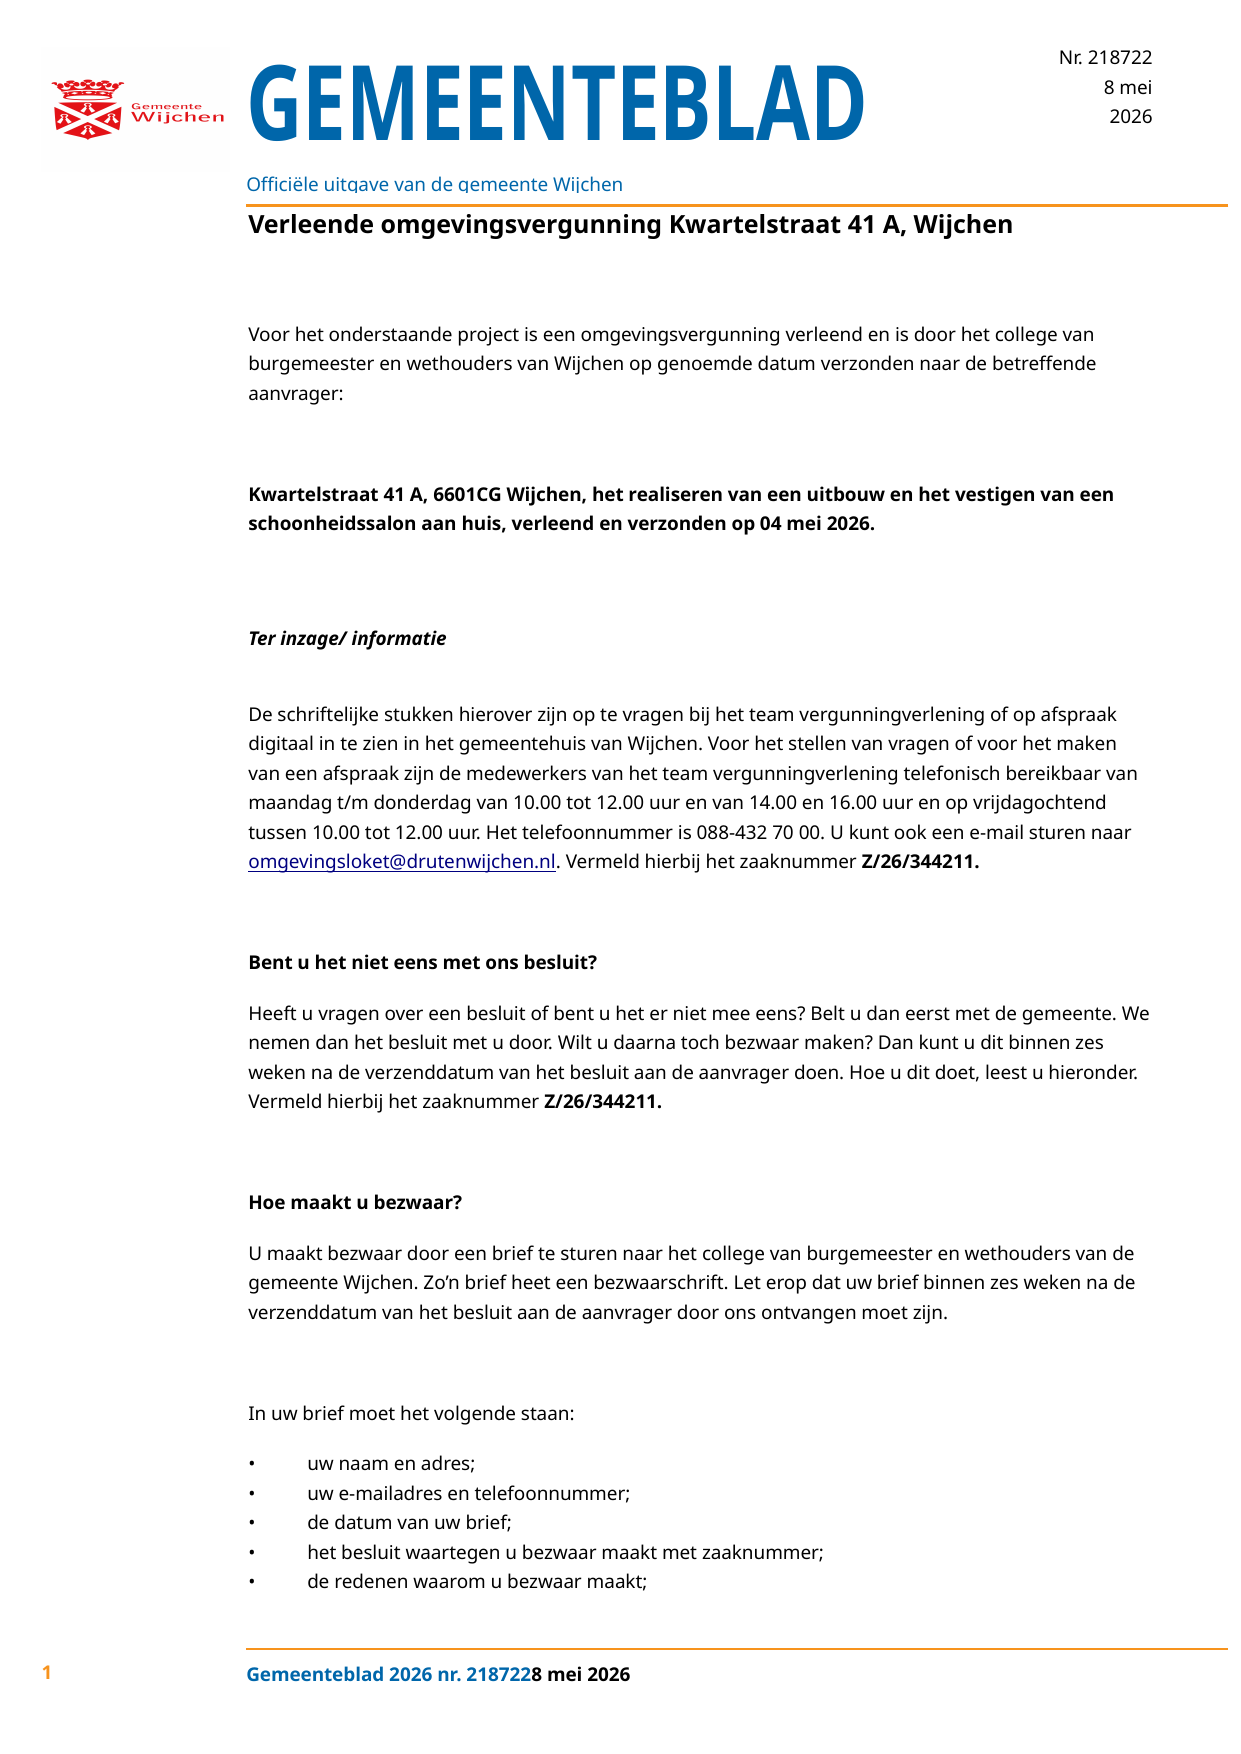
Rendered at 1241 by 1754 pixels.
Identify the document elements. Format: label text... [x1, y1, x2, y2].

text Bent u het niet eens met ons besluit? [248, 949, 1152, 975]
text Hoe maakt u bezwaar? [248, 1189, 1152, 1215]
text In uw brief moet het volgende staan: [248, 1400, 1152, 1426]
text Ter inzage/ informatie [248, 625, 1152, 650]
text Voor het onderstaande project is een omgevingsvergunning verleend en is door het college van burgemeester en wethouders van Wijchen op genoemde datum verzonden naar de betreffende aanvrager: [248, 321, 1152, 406]
text Kwartelstraat 41 A, 6601CG Wijchen, het realiseren van een uitbouw en het vestigen van een schoonheidssalon aan huis, verleend en verzonden op 04 mei 2026. [248, 481, 1152, 536]
picture [41, 47, 231, 172]
list het besluit waartegen u bezwaar maakt met zaaknummer; [248, 1539, 1152, 1565]
list uw e-mailadres en telefoonnummer; [248, 1480, 1152, 1506]
text Heeft u vragen over een besluit of bent u het er niet mee eens? Belt u dan eerst met de gemeente. We nemen dan het besluit met u door. Wilt u daarna toch bezwaar maken? Dan kunt u dit binnen zes weken na de verzenddatum van het besluit aan de aanvrager doen. Hoe u dit doet, leest u hieronder. Vermeld hierbij het zaaknummer Z/26/344211. [248, 1000, 1152, 1114]
text Verleende omgevingsvergunning Kwartelstraat 41 A, Wijchen [248, 207, 1152, 241]
list uw naam en adres; [248, 1450, 1152, 1476]
list de redenen waarom u bezwaar maakt; [248, 1569, 1152, 1594]
text U maakt bezwaar door een brief te sturen naar het college van burgemeester en wethouders van de gemeente Wijchen. Zo’n brief heet een bezwaarschrift. Let erop dat uw brief binnen zes weken na de verzenddatum van het besluit aan de aanvrager door ons ontvangen moet zijn. [248, 1240, 1152, 1325]
text De schriftelijke stukken hierover zijn op te vragen bij het team vergunningverlening of op afspraak digitaal in te zien in het gemeentehuis van Wijchen. Voor het stellen van vragen of voor het maken van een afspraak zijn de medewerkers van het team vergunningverlening telefonisch bereikbaar van maandag t/m donderdag van 10.00 tot 12.00 uur en van 14.00 en 16.00 uur en op vrijdagochtend tussen 10.00 tot 12.00 uur. Het telefoonnummer is 088-432 70 00. U kunt ook een e-mail sturen naar omgevingsloket@drutenwijchen.nl. Vermeld hierbij het zaaknummer Z/26/344211. [248, 701, 1152, 874]
list de datum van uw brief; [248, 1509, 1152, 1535]
